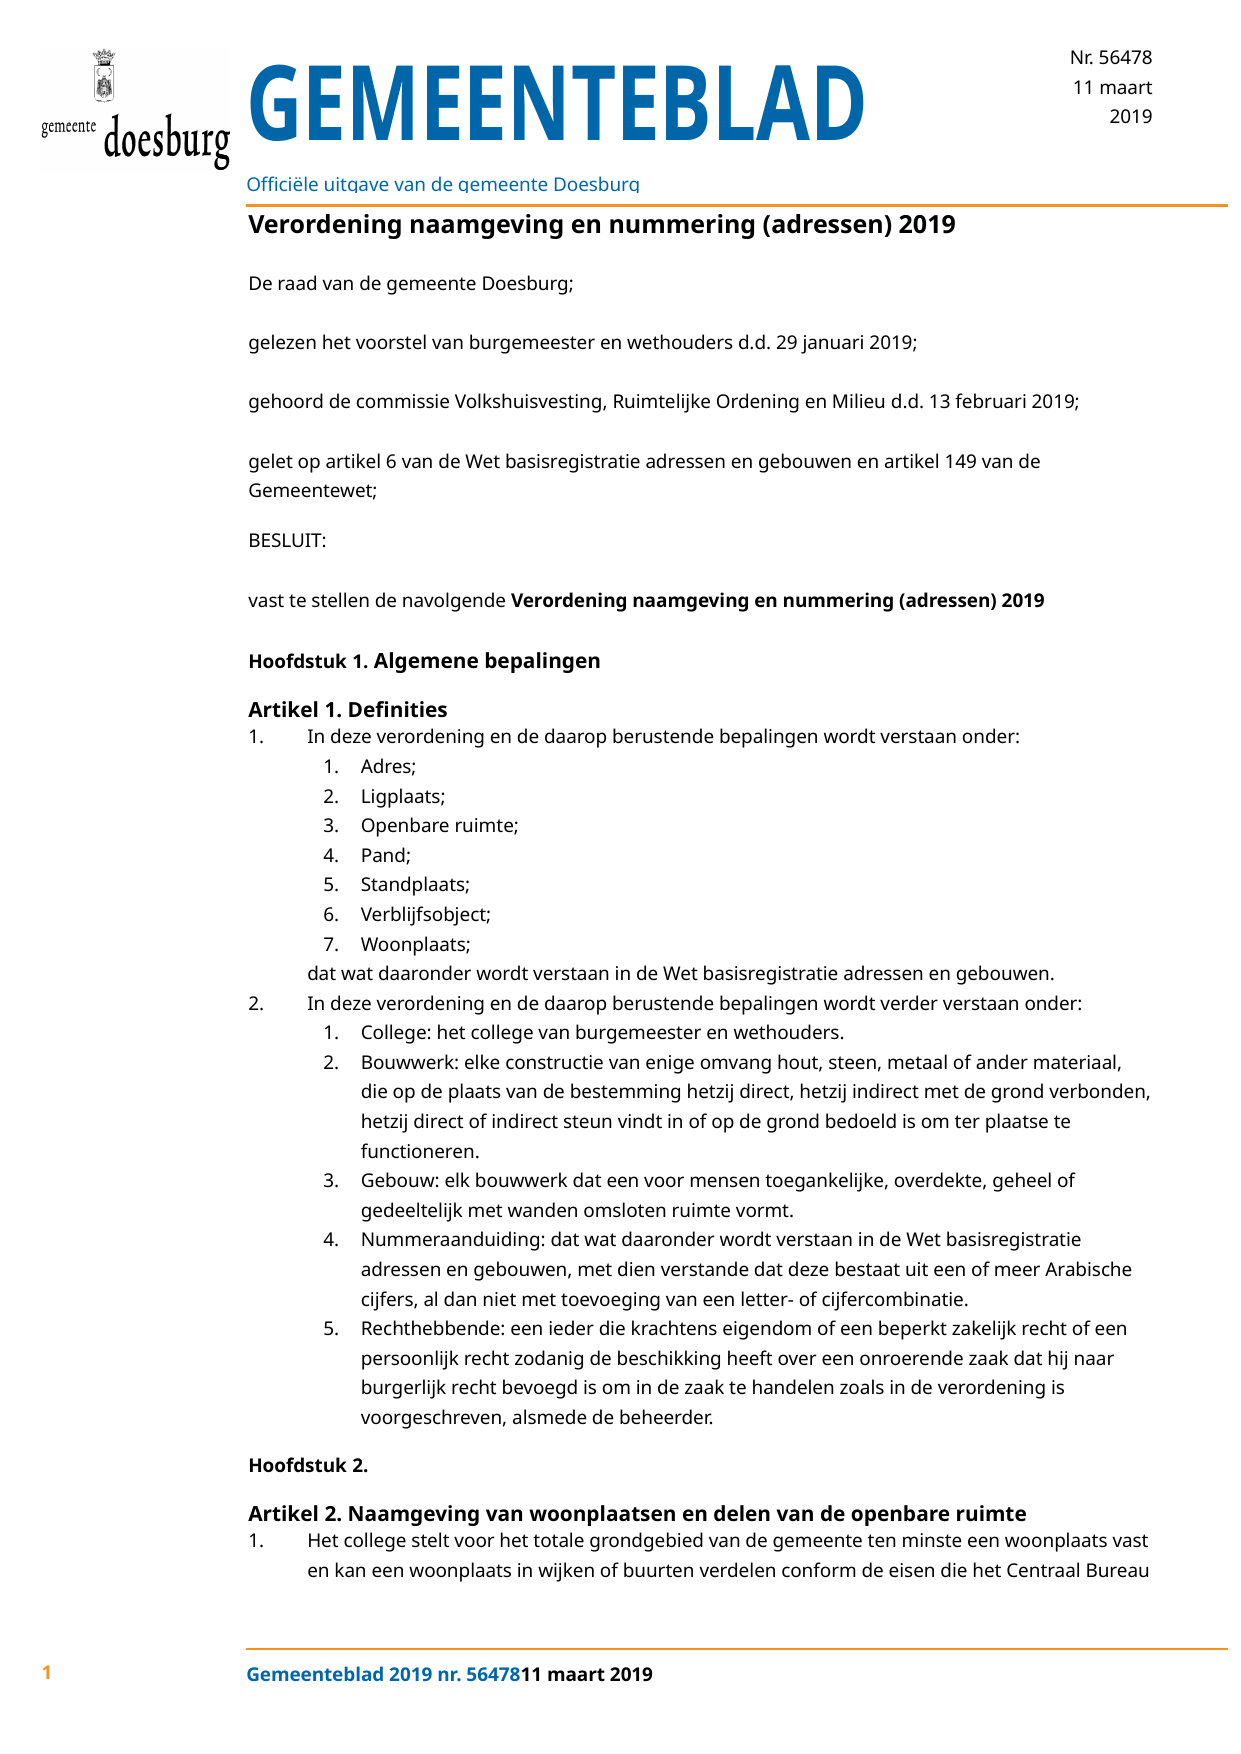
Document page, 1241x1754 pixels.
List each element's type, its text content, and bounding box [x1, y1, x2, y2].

text De raad van de gemeente Doesburg; [248, 270, 1152, 296]
list Adres; [323, 753, 1152, 779]
text gehoord de commissie Volkshuisvesting, Ruimtelijke Ordening en Milieu d.d. 13 februari 2019; [248, 389, 1152, 414]
list Standplaats; [323, 872, 1152, 897]
list Verblijfsobject; [323, 901, 1152, 927]
list Woonplaats; [323, 931, 1152, 957]
picture [41, 47, 231, 172]
list College: het college van burgemeester en wethouders. [323, 1019, 1152, 1045]
list Pand; [323, 842, 1152, 868]
list Rechthebbende: een ieder die krachtens eigendom of een beperkt zakelijk recht of een persoonlijk recht zodanig de beschikking heeft over een onroerende zaak dat hij naar burgerlijk recht bevoegd is om in de zaak te handelen zoals in de verordening is voorgeschreven, alsmede de beheerder. [323, 1315, 1152, 1430]
text Hoofdstuk 1. Algemene bepalingen [248, 646, 1152, 674]
text Hoofdstuk 2. [248, 1450, 1152, 1478]
list Ligplaats; [323, 783, 1152, 809]
list Nummeraanduiding: dat wat daaronder wordt verstaan in de Wet basisregistratie adressen en gebouwen, met dien verstande dat deze bestaat uit een of meer Arabische cijfers, al dan niet met toevoeging van een letter- of cijfercombinatie. [323, 1227, 1152, 1312]
list In deze verordening en de daarop berustende bepalingen wordt verstaan onder: [248, 724, 1152, 749]
text Verordening naamgeving en nummering (adressen) 2019 [248, 207, 1152, 241]
text gelet op artikel 6 van de Wet basisregistratie adressen en gebouwen en artikel 149 van de Gemeentewet; [248, 448, 1152, 503]
list In deze verordening en de daarop berustende bepalingen wordt verder verstaan onder: [248, 990, 1152, 1016]
text gelezen het voorstel van burgemeester en wethouders d.d. 29 januari 2019; [248, 329, 1152, 355]
list Openbare ruimte; [323, 812, 1152, 838]
list Gebouw: elk bouwwerk dat een voor mensen toegankelijke, overdekte, geheel of gedeeltelijk met wanden omsloten ruimte vormt. [323, 1167, 1152, 1223]
text Artikel 2. Naamgeving van woonplaatsen en delen van de openbare ruimte [248, 1499, 1152, 1527]
list Bouwwerk: elke constructie van enige omvang hout, steen, metaal of ander materiaal, die op de plaats van de bestemming hetzij direct, hetzij indirect met de grond verbonden, hetzij direct of indirect steun vindt in of op de grond bedoeld is om ter plaatse te functioneren. [323, 1049, 1152, 1164]
text Artikel 1. Definities [248, 695, 1152, 724]
list dat wat daaronder wordt verstaan in de Wet basisregistratie adressen en gebouwen. [248, 960, 1152, 986]
text BESLUIT: [248, 528, 1152, 553]
text vast te stellen de navolgende Verordening naamgeving en nummering (adressen) 2019 [248, 587, 1152, 613]
list Het college stelt voor het totale grondgebied van de gemeente ten minste een woonplaats vast en kan een woonplaats in wijken of buurten verdelen conform de eisen die het Centraal Bureau [248, 1527, 1152, 1583]
